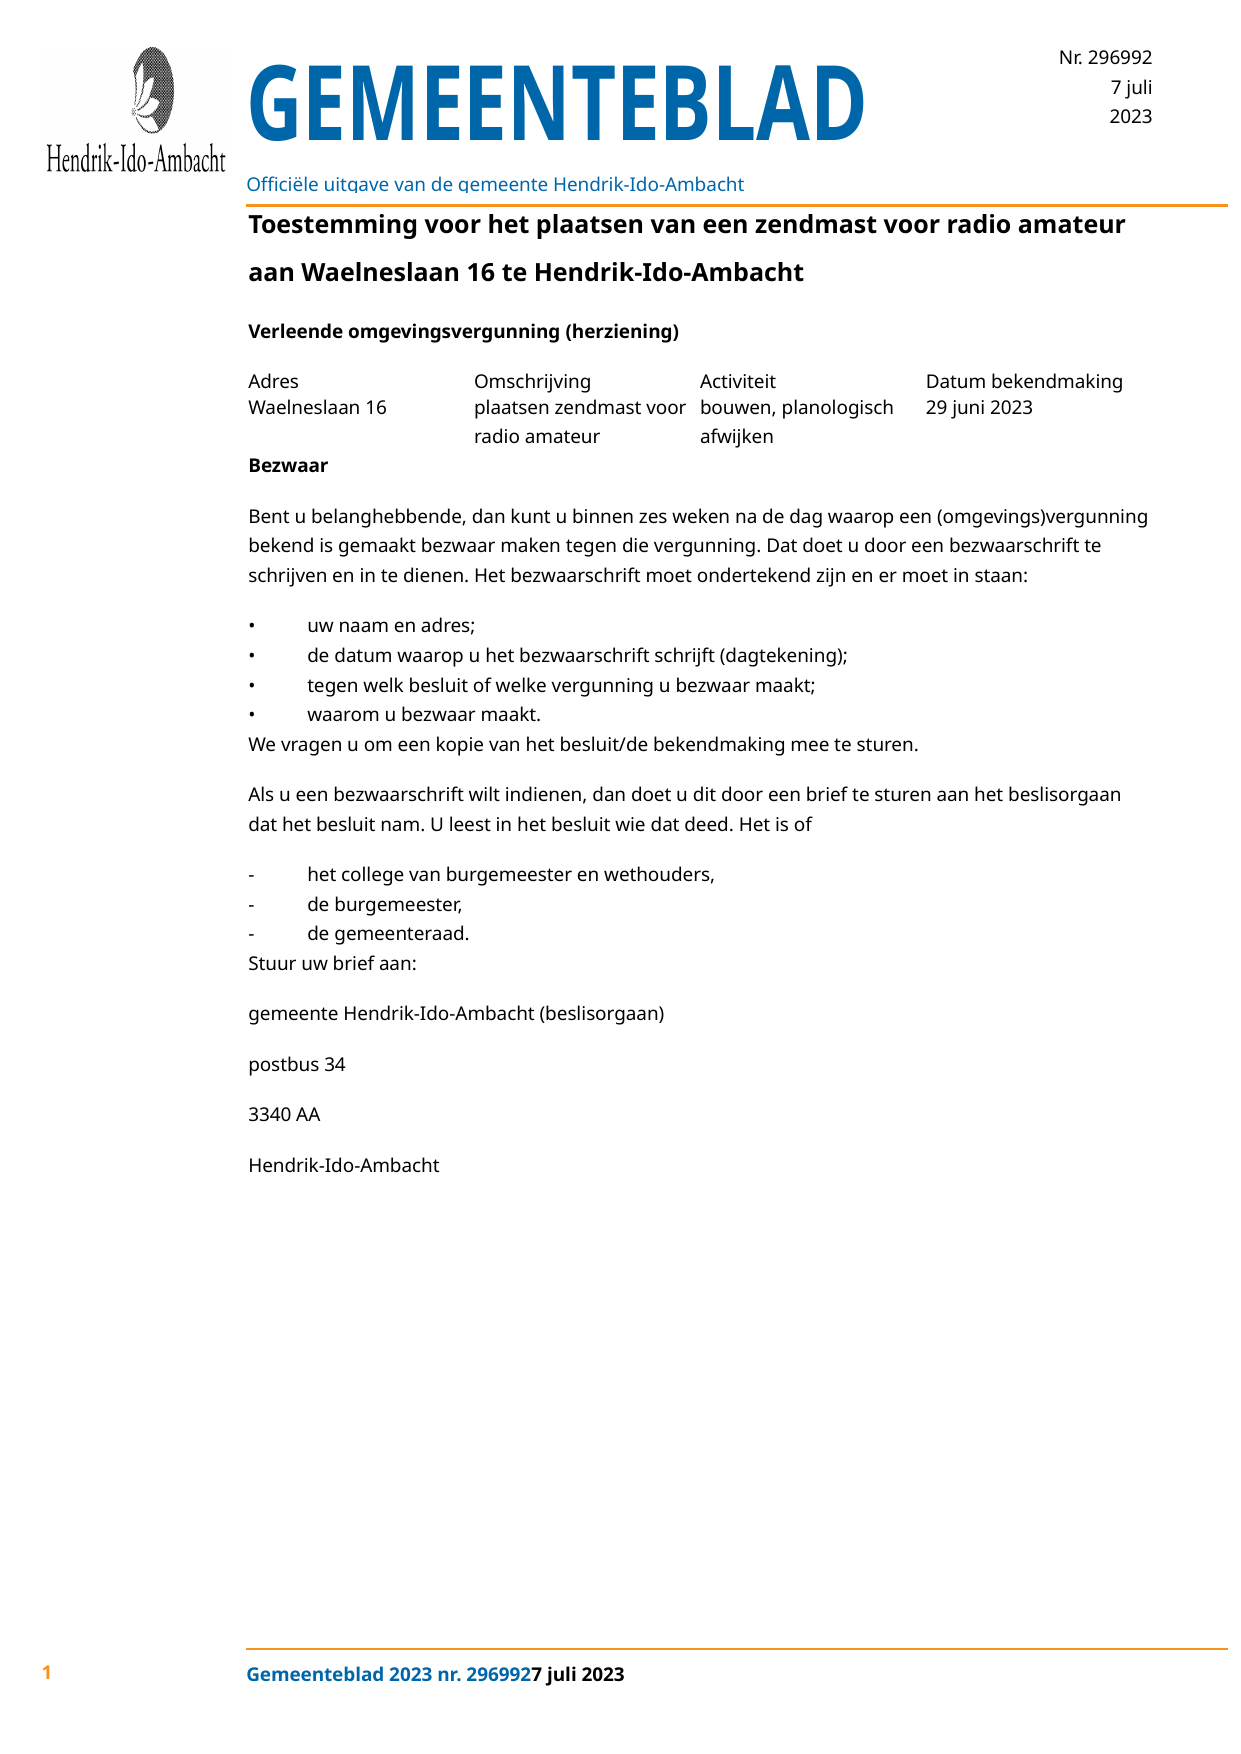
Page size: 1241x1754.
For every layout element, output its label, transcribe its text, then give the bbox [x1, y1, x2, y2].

list tegen welk besluit of welke vergunning u bezwaar maakt; [248, 672, 1152, 698]
table_header Adres [248, 369, 474, 394]
text postbus 34 [248, 1051, 1152, 1077]
text We vragen u om een kopie van het besluit/de bekendmaking mee te sturen. [248, 731, 1152, 757]
list uw naam en adres; [248, 613, 1152, 638]
table_cell Waelneslaan 16 [248, 394, 474, 449]
text Als u een bezwaarschrift wilt indienen, dan doet u dit door een brief te sturen aan het beslisorgaan dat het besluit nam. U leest in het besluit wie dat deed. Het is of [248, 781, 1152, 837]
table_cell 29 juni 2023 [926, 394, 1152, 449]
table_cell plaatsen zendmast voor radio amateur [474, 394, 700, 449]
text Bent u belanghebbende, dan kunt u binnen zes weken na de dag waarop een (omgevings)vergunning bekend is gemaakt bezwaar maken tegen die vergunning. Dat doet u door een bezwaarschrift te schrijven en in te dienen. Het bezwaarschrift moet ondertekend zijn en er moet in staan: [248, 503, 1152, 588]
text Hendrik-Ido-Ambacht [248, 1152, 1152, 1178]
list de gemeenteraad. [248, 921, 1152, 946]
text Toestemming voor het plaatsen van een zendmast voor radio amateur aan Waelneslaan 16 te Hendrik-Ido-Ambacht [248, 207, 1152, 288]
text 3340 AA [248, 1101, 1152, 1127]
table_header Omschrijving [474, 369, 700, 394]
picture [41, 47, 231, 172]
text gemeente Hendrik-Ido-Ambacht (beslisorgaan) [248, 1001, 1152, 1026]
table_header Activiteit [700, 369, 926, 394]
text Bezwaar [248, 453, 1152, 478]
list waarom u bezwaar maakt. [248, 701, 1152, 727]
list de datum waarop u het bezwaarschrift schrijft (dagtekening); [248, 642, 1152, 668]
table_cell bouwen, planologisch afwijken [700, 394, 926, 449]
text Verleende omgevingsvergunning (herziening) [248, 318, 1152, 344]
list het college van burgemeester en wethouders, [248, 861, 1152, 887]
table_header Datum bekendmaking [926, 369, 1152, 394]
text Stuur uw brief aan: [248, 950, 1152, 976]
list de burgemeester, [248, 891, 1152, 917]
